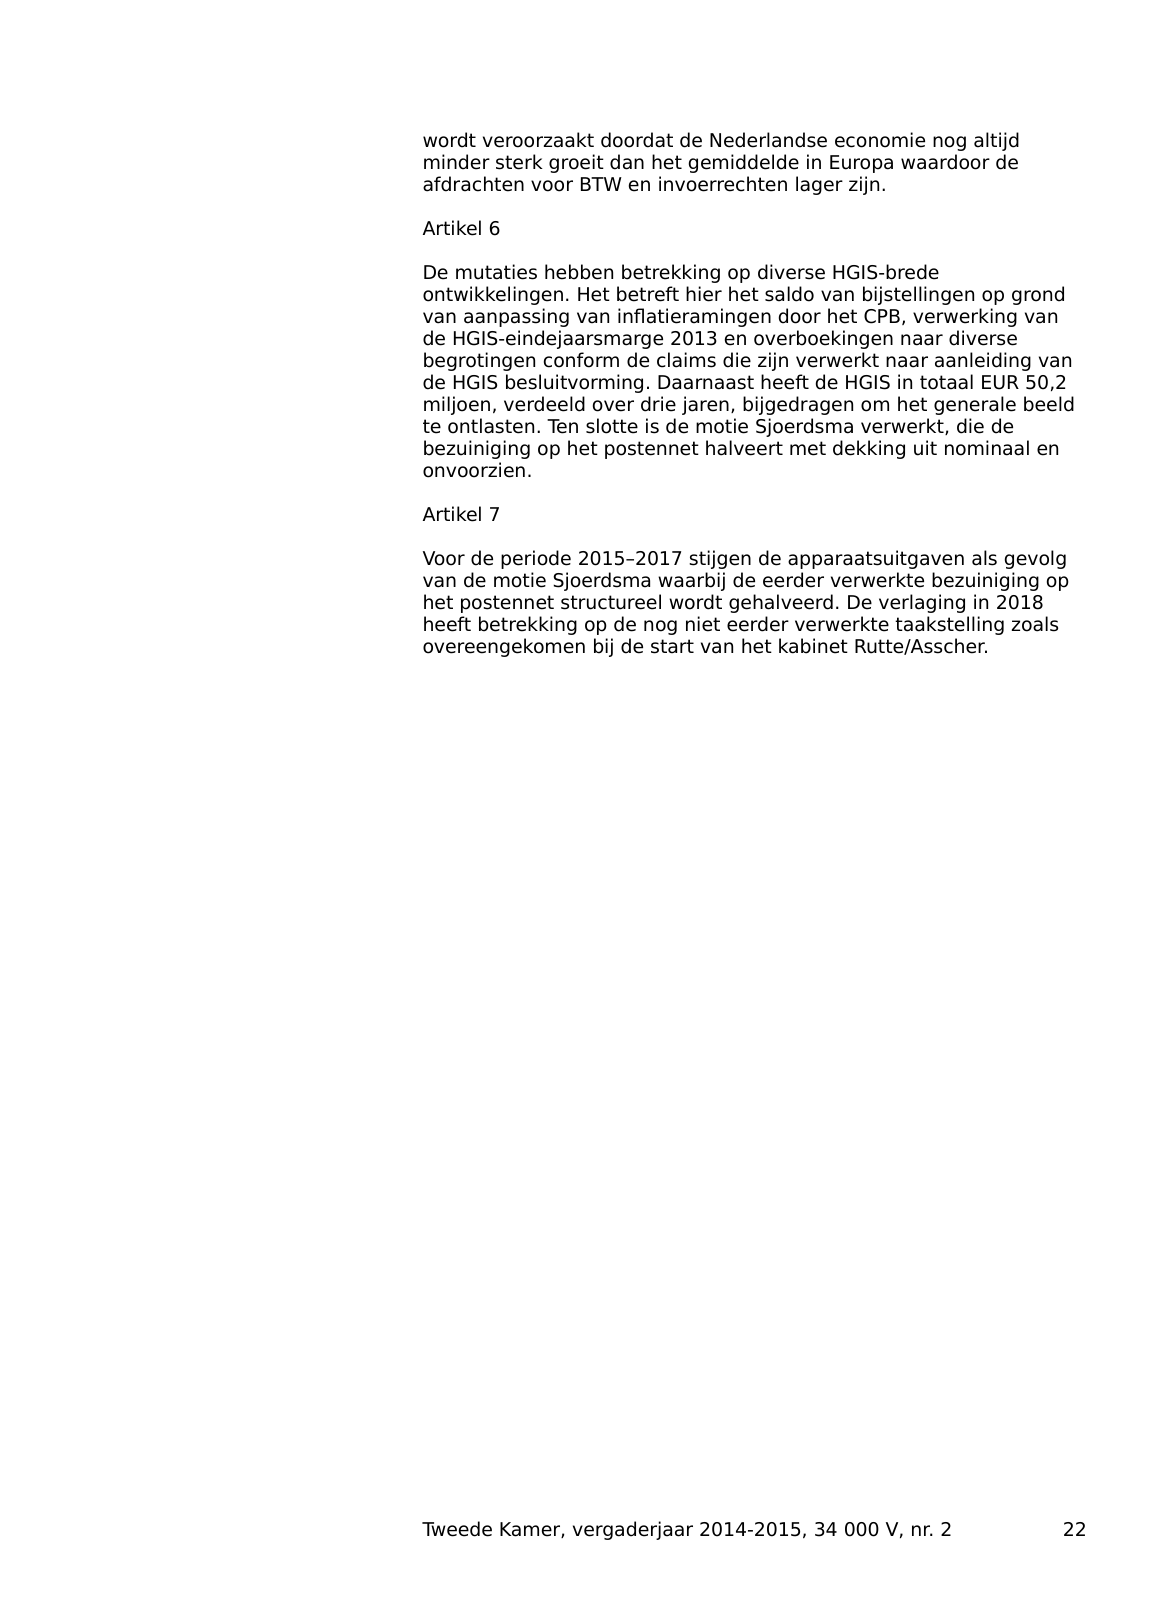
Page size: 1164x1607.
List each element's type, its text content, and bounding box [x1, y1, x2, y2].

text Voor de periode 2015–2017 stijgen de apparaatsuitgaven als gevolg van de motie Sjoerdsma waarbij de eerder verwerkte bezuiniging op het postennet structureel wordt gehalveerd. De verlaging in 2018 heeft betrekking op de nog niet eerder verwerkte taakstelling zoals overeengekomen bij de start van het kabinet Rutte/Asscher. [422, 548, 1087, 658]
text wordt veroorzaakt doordat de Nederlandse economie nog altijd minder sterk groeit dan het gemiddelde in Europa waardoor de afdrachten voor BTW en invoerrechten lager zijn. [422, 130, 1087, 196]
subtitle Artikel 7 [422, 504, 1087, 526]
subtitle Artikel 6 [422, 218, 1087, 240]
text De mutaties hebben betrekking op diverse HGIS-brede ontwikkelingen. Het betreft hier het saldo van bijstellingen op grond van aanpassing van inflatieramingen door het CPB, verwerking van de HGIS-eindejaarsmarge 2013 en overboekingen naar diverse begrotingen conform de claims die zijn verwerkt naar aanleiding van de HGIS besluitvorming. Daarnaast heeft de HGIS in totaal EUR 50,2 miljoen, verdeeld over drie jaren, bijgedragen om het generale beeld te ontlasten. Ten slotte is de motie Sjoerdsma verwerkt, die de bezuiniging op het postennet halveert met dekking uit nominaal en onvoorzien. [422, 262, 1087, 482]
